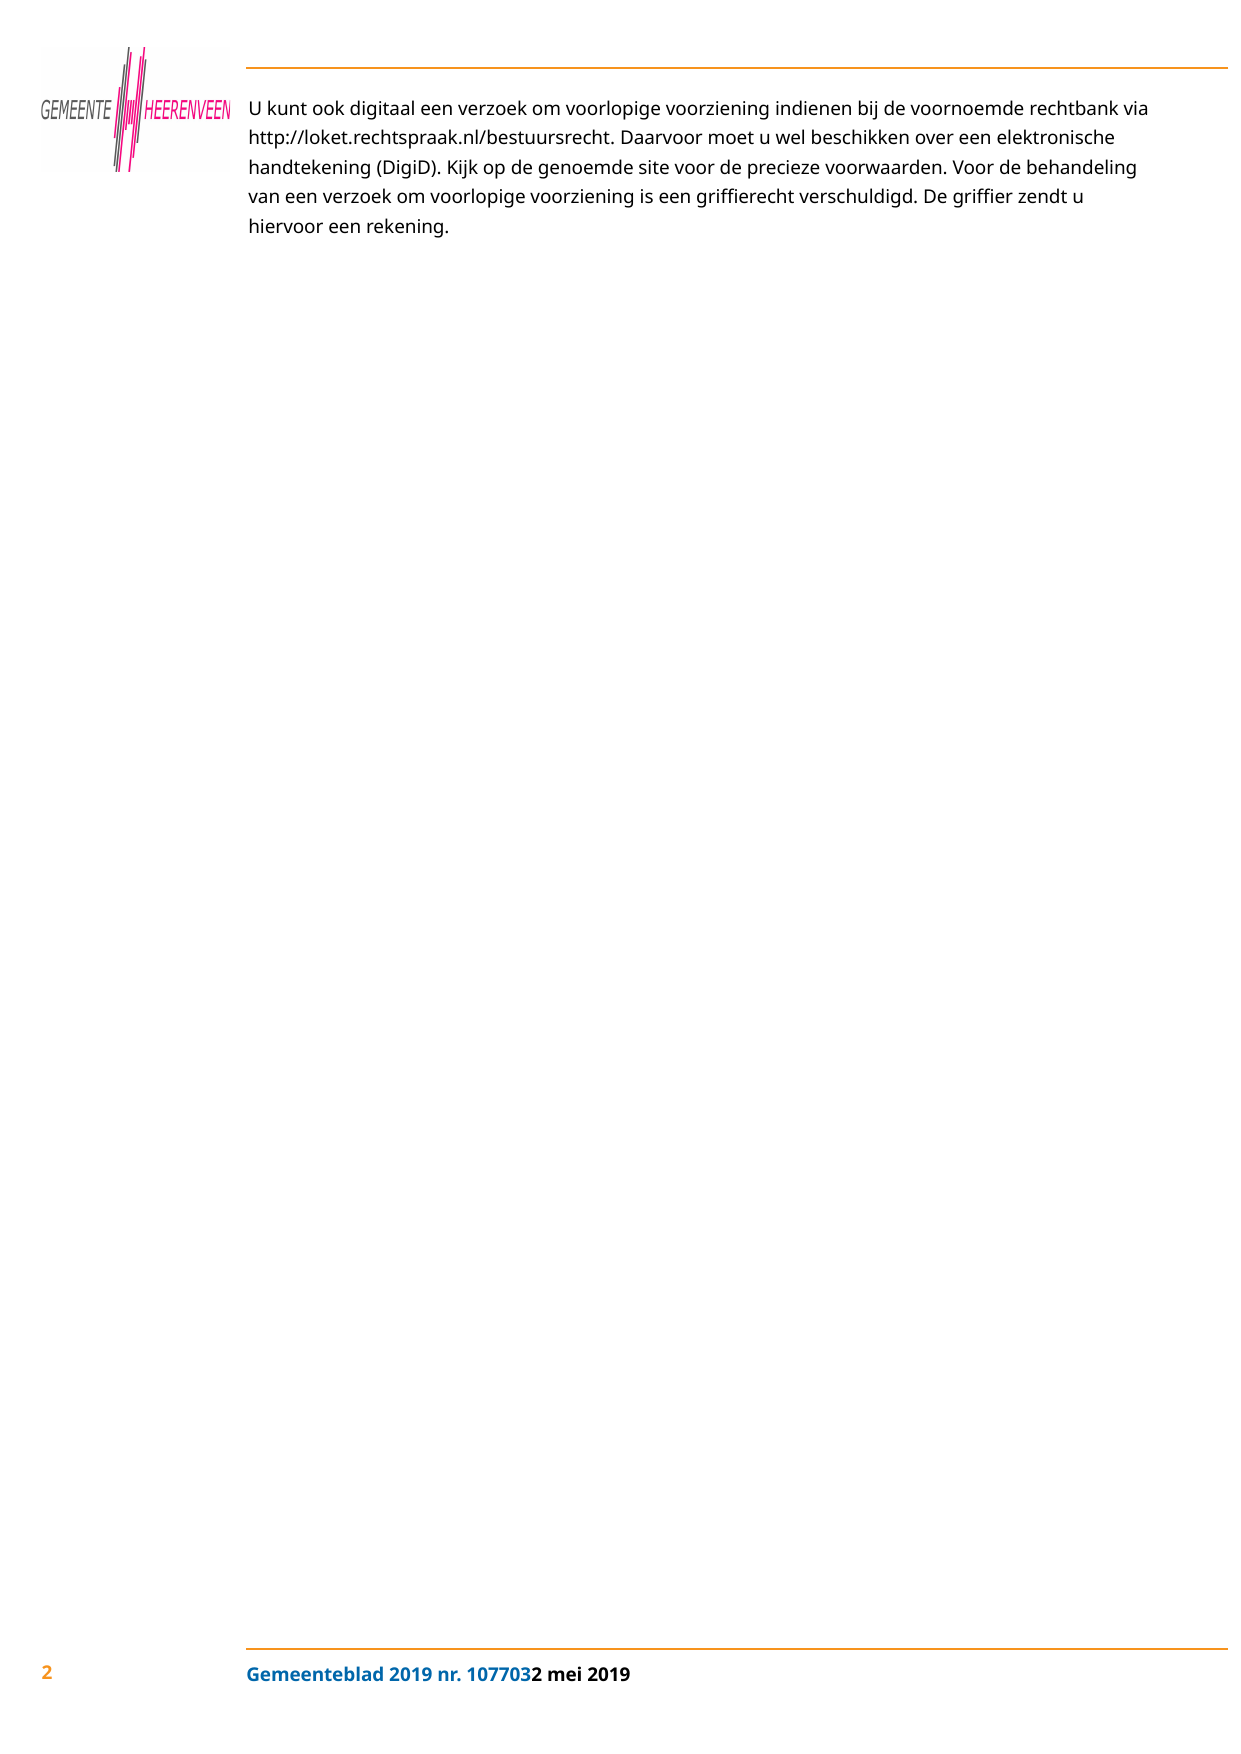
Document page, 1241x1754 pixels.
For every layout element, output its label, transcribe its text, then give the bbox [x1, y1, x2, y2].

picture [41, 47, 231, 172]
text U kunt ook digitaal een verzoek om voorlopige voorziening indienen bij de voornoemde rechtbank via http://loket.rechtspraak.nl/bestuursrecht. Daarvoor moet u wel beschikken over een elektronische handtekening (DigiD). Kijk op de genoemde site voor de precieze voorwaarden. Voor de behandeling van een verzoek om voorlopige voorziening is een griffierecht verschuldigd. De griffier zendt u hiervoor een rekening. [248, 95, 1152, 239]
